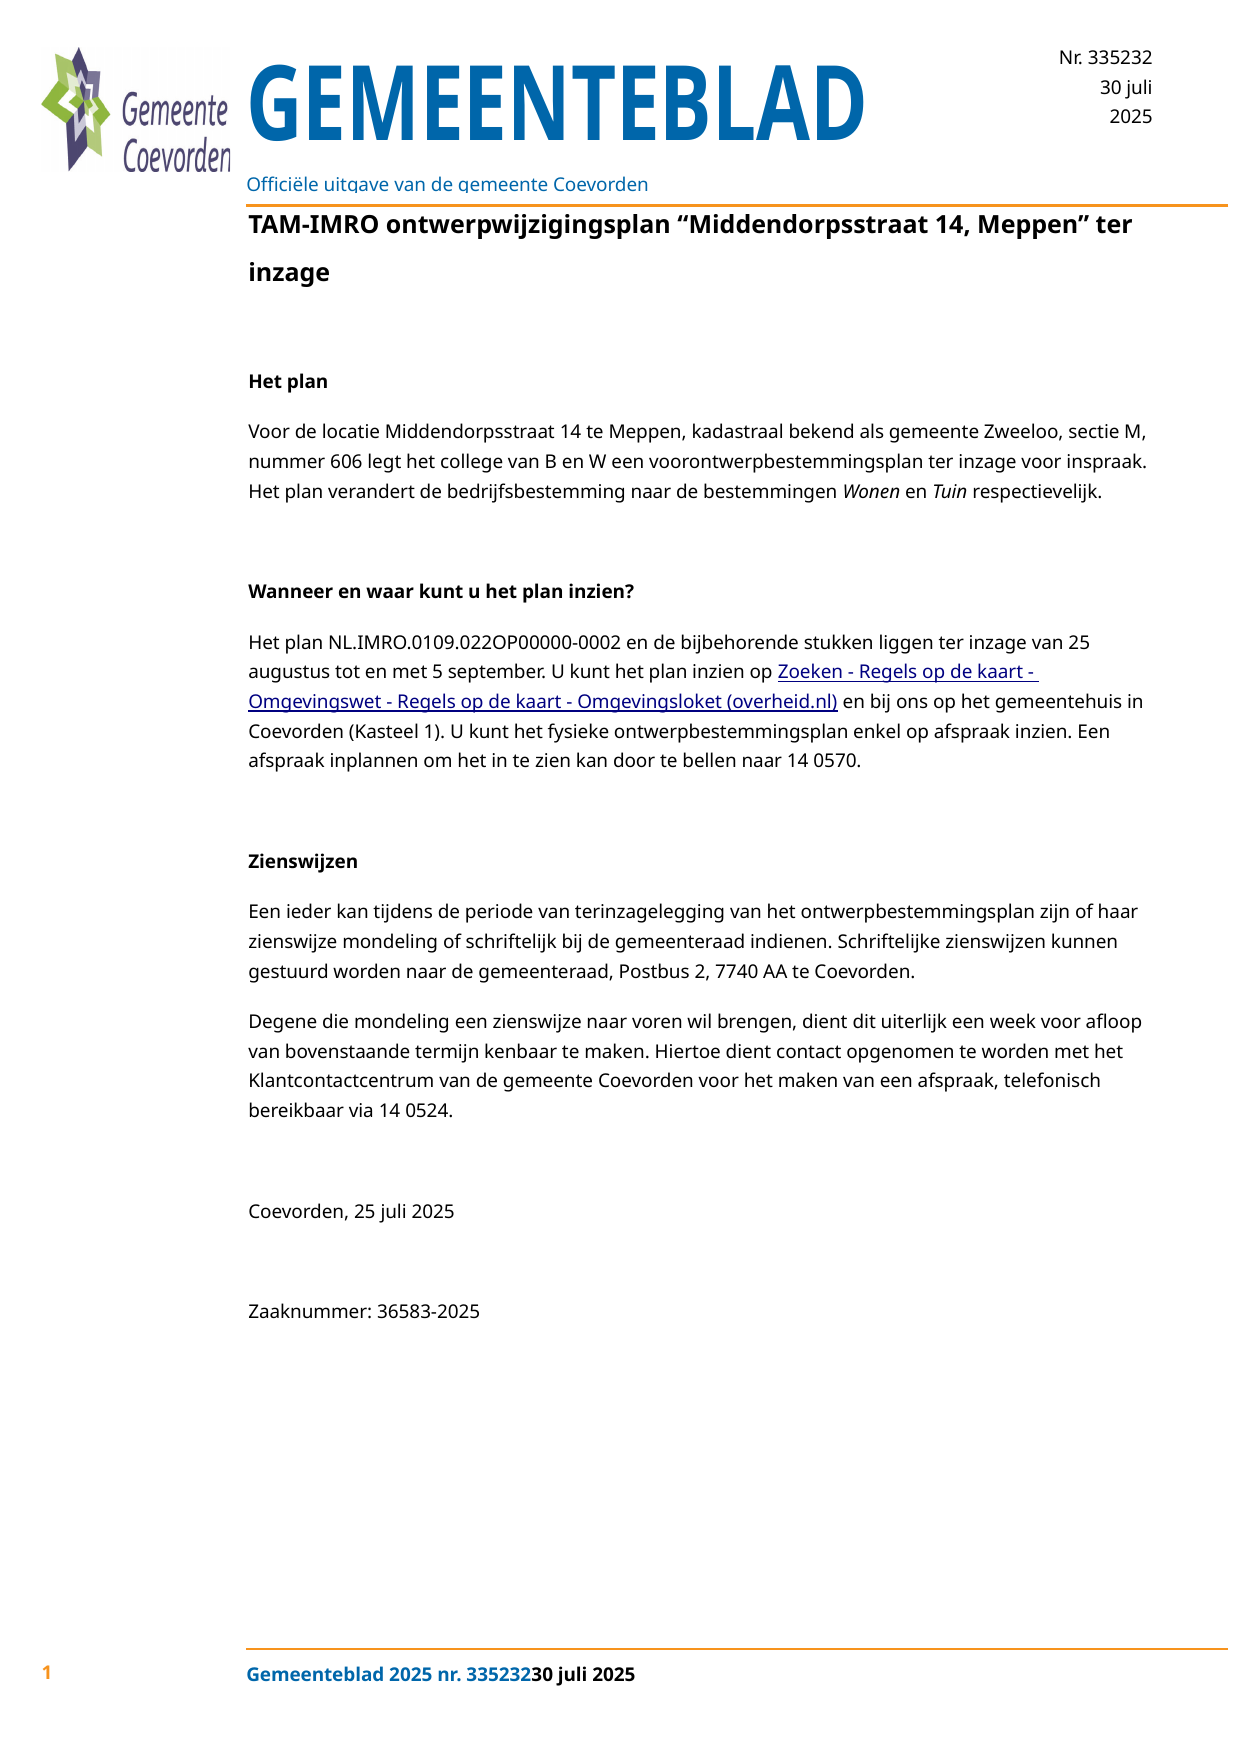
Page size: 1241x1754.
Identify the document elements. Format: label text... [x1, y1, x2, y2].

text Coevorden, 25 juli 2025 [248, 1198, 1152, 1224]
text Degene die mondeling een zienswijze naar voren wil brengen, dient dit uiterlijk een week voor afloop van bovenstaande termijn kenbaar te maken. Hiertoe dient contact opgenomen te worden met het Klantcontactcentrum van de gemeente Coevorden voor het maken van een afspraak, telefonisch bereikbaar via 14 0524. [248, 1008, 1152, 1123]
text Een ieder kan tijdens de periode van terinzagelegging van het ontwerpbestemmingsplan zijn of haar zienswijze mondeling of schriftelijk bij de gemeenteraad indienen. Schriftelijke zienswijzen kunnen gestuurd worden naar de gemeenteraad, Postbus 2, 7740 AA te Coevorden. [248, 899, 1152, 984]
picture [41, 47, 231, 172]
text Zaaknummer: 36583-2025 [248, 1299, 1152, 1324]
text Zienswijzen [248, 848, 1152, 874]
text Het plan NL.IMRO.0109.022OP00000-0002 en de bijbehorende stukken liggen ter inzage van 25 augustus tot en met 5 september. U kunt het plan inzien op Zoeken - Regels op de kaart - Omgevingswet - Regels op de kaart - Omgevingsloket (overheid.nl) en bij ons op het gemeentehuis in Coevorden (Kasteel 1). U kunt het fysieke ontwerpbestemmingsplan enkel op afspraak inzien. Een afspraak inplannen om het in te zien kan door te bellen naar 14 0570. [248, 629, 1152, 773]
text Voor de locatie Middendorpsstraat 14 te Meppen, kadastraal bekend als gemeente Zweeloo, sectie M, nummer 606 legt het college van B en W een voorontwerpbestemmingsplan ter inzage voor inspraak. Het plan verandert de bedrijfsbestemming naar de bestemmingen Wonen en Tuin respectievelijk. [248, 419, 1152, 504]
text Wanneer en waar kunt u het plan inzien? [248, 579, 1152, 604]
text Het plan [248, 368, 1152, 394]
text TAM-IMRO ontwerpwijzigingsplan “Middendorpsstraat 14, Meppen” ter inzage [248, 207, 1152, 288]
